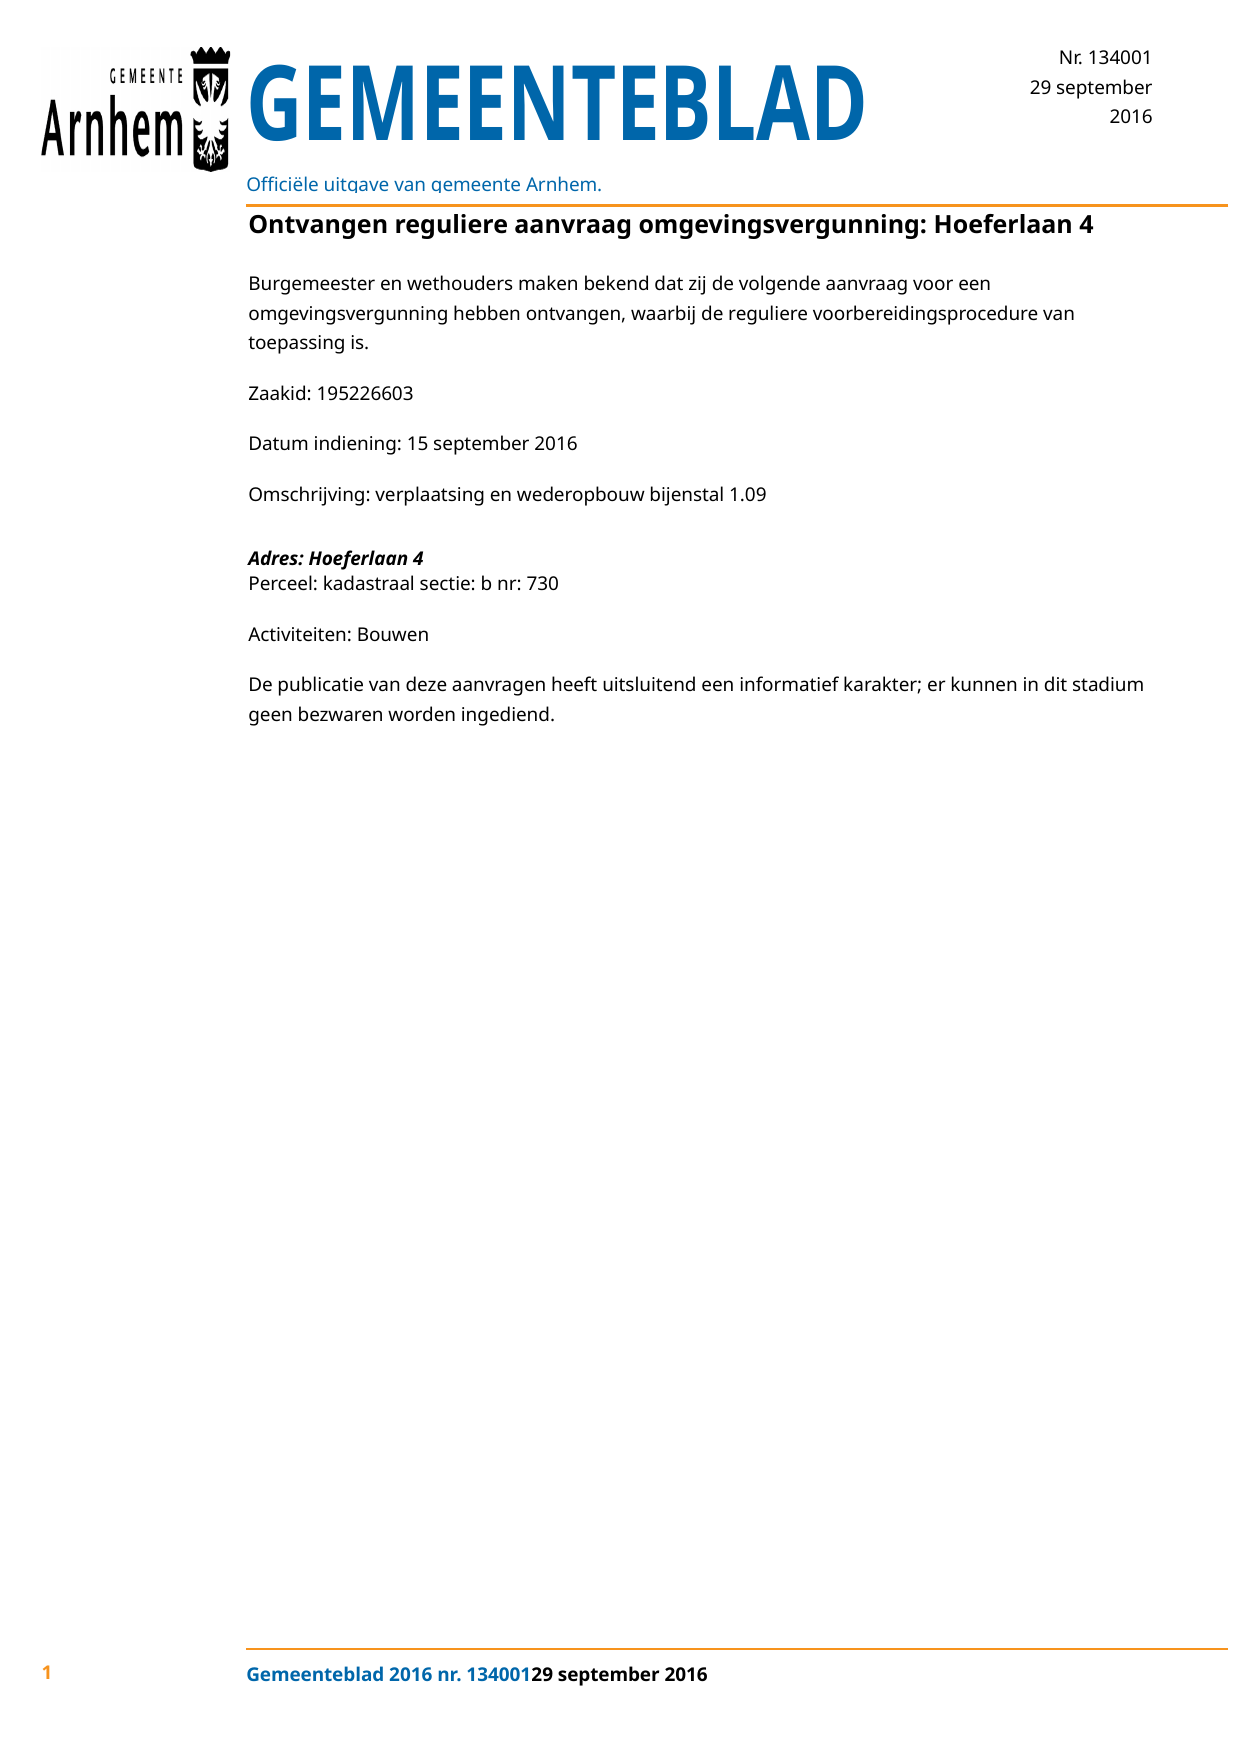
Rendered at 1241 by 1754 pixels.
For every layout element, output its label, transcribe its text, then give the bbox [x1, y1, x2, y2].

text Adres: Hoeferlaan 4 [248, 545, 1152, 570]
text Omschrijving: verplaatsing en wederopbouw bijenstal 1.09 [248, 481, 1152, 506]
text Perceel: kadastraal sectie: b nr: 730 [248, 570, 1152, 596]
text Ontvangen reguliere aanvraag omgevingsvergunning: Hoeferlaan 4 [248, 207, 1152, 241]
text Zaakid: 195226603 [248, 380, 1152, 406]
text Burgemeester en wethouders maken bekend dat zij de volgende aanvraag voor een omgevingsvergunning hebben ontvangen, waarbij de reguliere voorbereidingsprocedure van toepassing is. [248, 270, 1152, 355]
text Activiteiten: Bouwen [248, 621, 1152, 647]
text De publicatie van deze aanvragen heeft uitsluitend een informatief karakter; er kunnen in dit stadium geen bezwaren worden ingediend. [248, 671, 1152, 727]
picture [41, 47, 231, 172]
text Datum indiening: 15 september 2016 [248, 430, 1152, 456]
